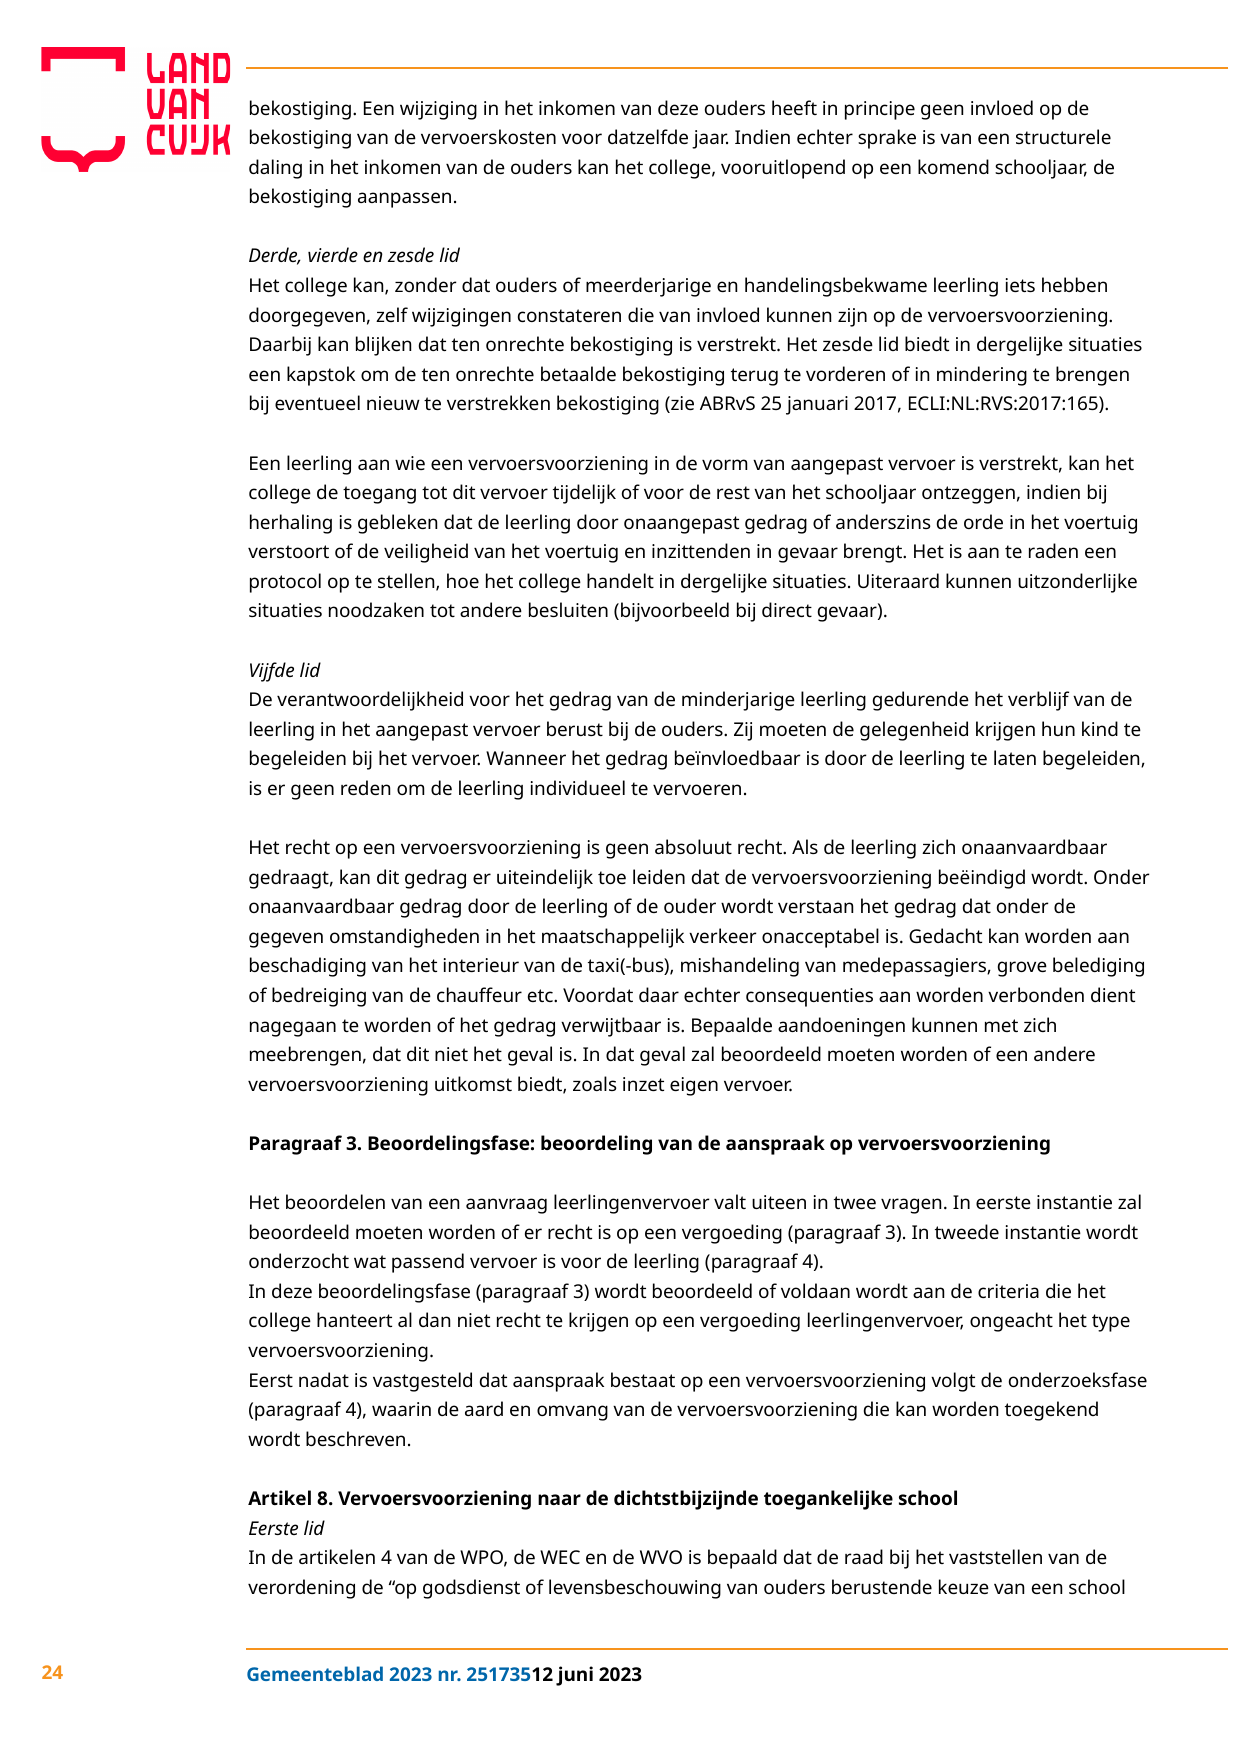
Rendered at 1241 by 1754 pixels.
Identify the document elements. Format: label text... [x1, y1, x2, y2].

text Het beoordelen van een aanvraag leerlingenvervoer valt uiteen in twee vragen. In eerste instantie zal beoordeeld moeten worden of er recht is op een vergoeding (paragraaf 3). In tweede instantie wordt onderzocht wat passend vervoer is voor de leerling (paragraaf 4). [248, 1189, 1152, 1274]
text Vijfde lid [248, 657, 1152, 683]
text In de artikelen 4 van de WPO, de WEC en de WVO is bepaald dat de raad bij het vaststellen van de verordening de “op godsdienst of levensbeschouwing van ouders berustende keuze van een school [248, 1544, 1152, 1600]
text Het college kan, zonder dat ouders of meerderjarige en handelingsbekwame leerling iets hebben doorgegeven, zelf wijzigingen constateren die van invloed kunnen zijn op de vervoersvoorziening. Daarbij kan blijken dat ten onrechte bekostiging is verstrekt. Het zesde lid biedt in dergelijke situaties een kapstok om de ten onrechte betaalde bekostiging terug te vorderen of in mindering te brengen bij eventueel nieuw te verstrekken bekostiging (zie ABRvS 25 januari 2017, ECLI:NL:RVS:2017:165). [248, 272, 1152, 416]
text De verantwoordelijkheid voor het gedrag van de minderjarige leerling gedurende het verblijf van de leerling in het aangepast vervoer berust bij de ouders. Zij moeten de gelegenheid krijgen hun kind te begeleiden bij het vervoer. Wanneer het gedrag beïnvloedbaar is door de leerling te laten begeleiden, is er geen reden om de leerling individueel te vervoeren. [248, 686, 1152, 801]
text Een leerling aan wie een vervoersvoorziening in de vorm van aangepast vervoer is verstrekt, kan het college de toegang tot dit vervoer tijdelijk of voor de rest van het schooljaar ontzeggen, indien bij herhaling is gebleken dat de leerling door onaangepast gedrag of anderszins de orde in het voertuig verstoort of de veiligheid van het voertuig en inzittenden in gevaar brengt. Het is aan te raden een protocol op te stellen, hoe het college handelt in dergelijke situaties. Uiteraard kunnen uitzonderlijke situaties noodzaken tot andere besluiten (bijvoorbeeld bij direct gevaar). [248, 450, 1152, 623]
text Artikel 8. Vervoersvoorziening naar de dichtstbijzijnde toegankelijke school [248, 1485, 1152, 1511]
text Eerste lid [248, 1515, 1152, 1541]
picture [41, 47, 231, 172]
text bekostiging. Een wijziging in het inkomen van deze ouders heeft in principe geen invloed op de bekostiging van de vervoerskosten voor datzelfde jaar. Indien echter sprake is van een structurele daling in het inkomen van de ouders kan het college, vooruitlopend op een komend schooljaar, de bekostiging aanpassen. [248, 95, 1152, 209]
text Paragraaf 3. Beoordelingsfase: beoordeling van de aanspraak op vervoersvoorziening [248, 1130, 1152, 1156]
text In deze beoordelingsfase (paragraaf 3) wordt beoordeeld of voldaan wordt aan de criteria die het college hanteert al dan niet recht te krijgen op een vergoeding leerlingenvervoer, ongeacht het type vervoersvoorziening. [248, 1278, 1152, 1363]
text Derde, vierde en zesde lid [248, 243, 1152, 268]
text Eerst nadat is vastgesteld dat aanspraak bestaat op een vervoersvoorziening volgt de onderzoeksfase (paragraaf 4), waarin de aard en omvang van de vervoersvoorziening die kan worden toegekend wordt beschreven. [248, 1367, 1152, 1452]
text Het recht op een vervoersvoorziening is geen absoluut recht. Als de leerling zich onaanvaardbaar gedraagt, kan dit gedrag er uiteindelijk toe leiden dat de vervoersvoorziening beëindigd wordt. Onder onaanvaardbaar gedrag door de leerling of de ouder wordt verstaan het gedrag dat onder de gegeven omstandigheden in het maatschappelijk verkeer onacceptabel is. Gedacht kan worden aan beschadiging van het interieur van de taxi(-bus), mishandeling van medepassagiers, grove belediging of bedreiging van de chauffeur etc. Voordat daar echter consequenties aan worden verbonden dient nagegaan te worden of het gedrag verwijtbaar is. Bepaalde aandoeningen kunnen met zich meebrengen, dat dit niet het geval is. In dat geval zal beoordeeld moeten worden of een andere vervoersvoorziening uitkomst biedt, zoals inzet eigen vervoer. [248, 834, 1152, 1097]
